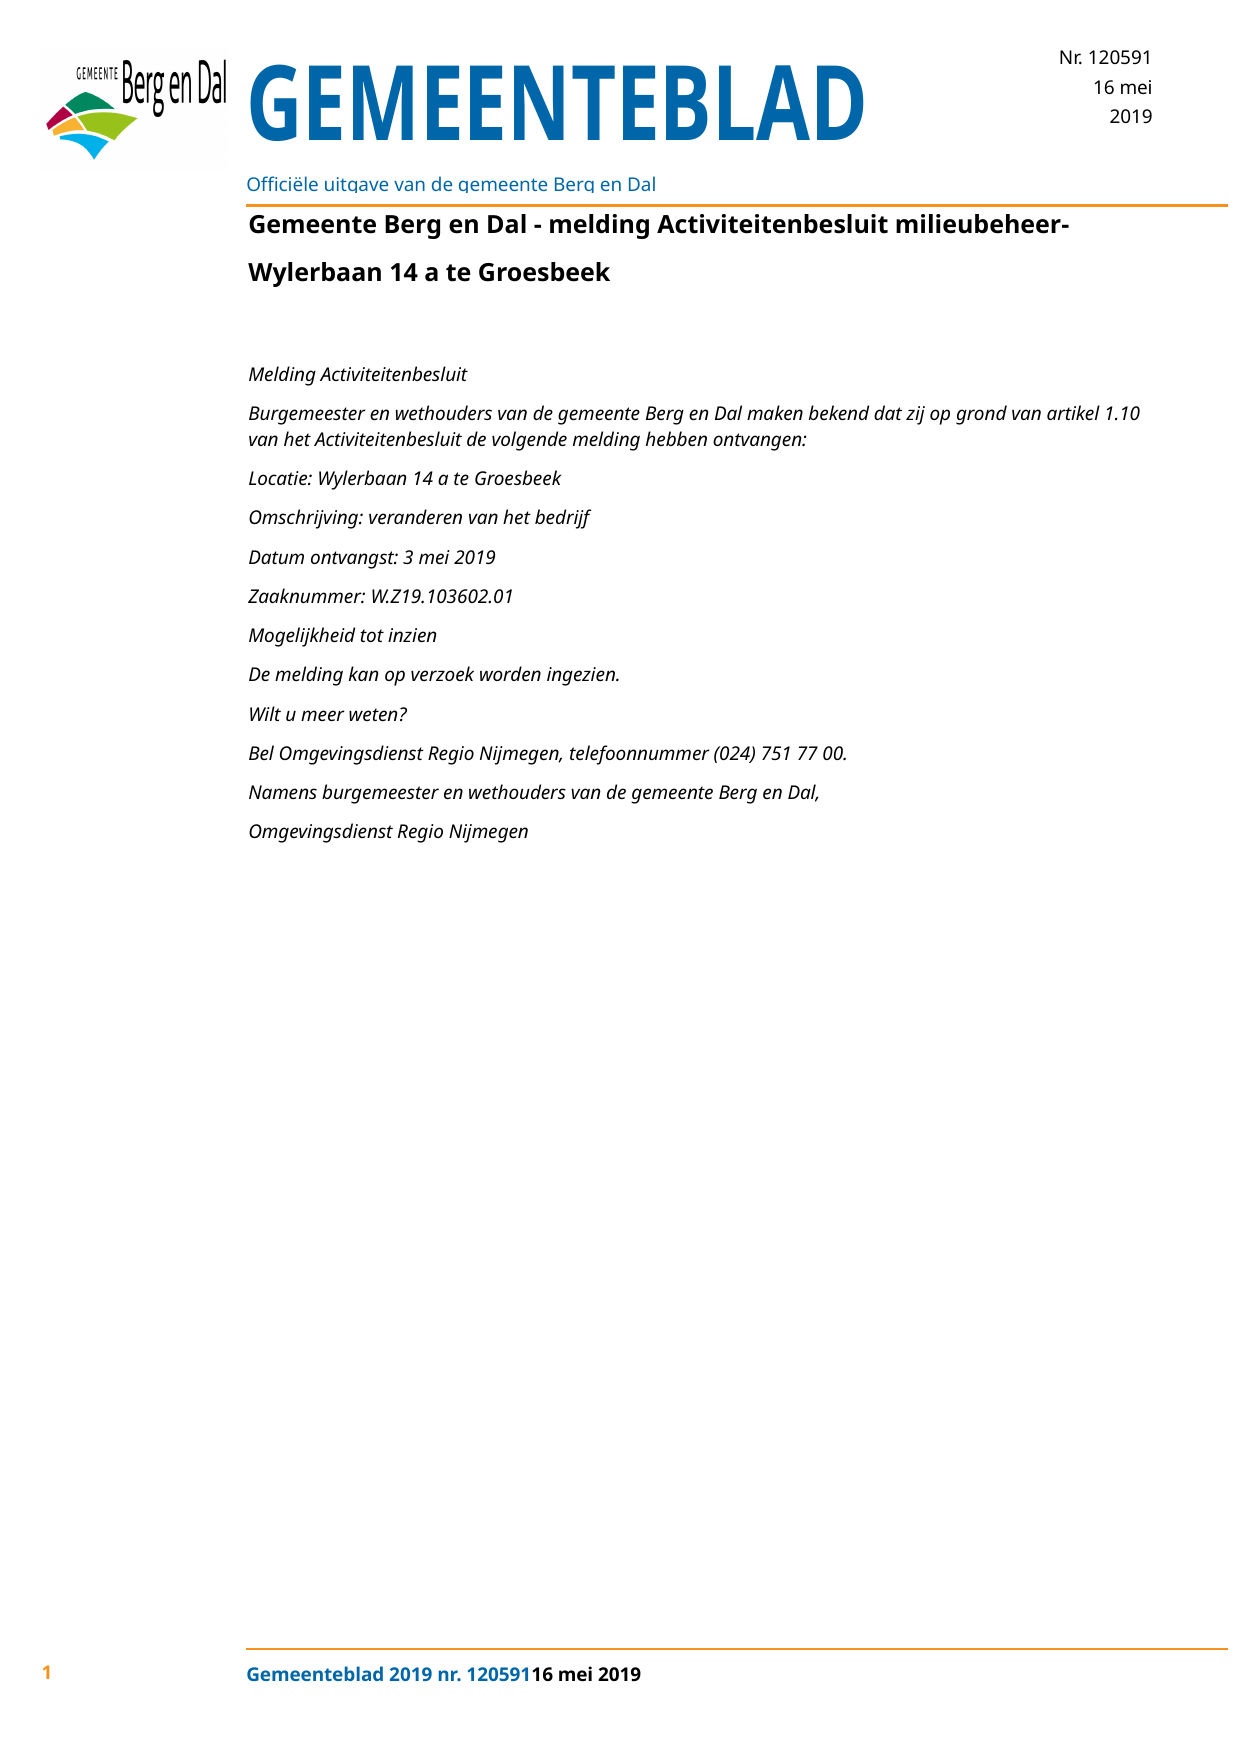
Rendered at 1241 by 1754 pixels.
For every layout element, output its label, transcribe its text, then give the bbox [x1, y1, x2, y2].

picture [41, 47, 231, 172]
text De melding kan op verzoek worden ingezien. [248, 662, 1152, 687]
text Omschrijving: veranderen van het bedrijf [248, 504, 1152, 530]
text Datum ontvangst: 3 mei 2019 [248, 544, 1152, 569]
text Omgevingsdienst Regio Nijmegen [248, 819, 1152, 844]
text Zaaknummer: W.Z19.103602.01 [248, 583, 1152, 609]
text Gemeente Berg en Dal - melding Activiteitenbesluit milieubeheer- Wylerbaan 14 a te Groesbeek [248, 207, 1152, 288]
text Mogelijkheid tot inzien [248, 622, 1152, 648]
text Bel Omgevingsdienst Regio Nijmegen, telefoonnummer (024) 751 77 00. [248, 740, 1152, 766]
text Burgemeester en wethouders van de gemeente Berg en Dal maken bekend dat zij op grond van artikel 1.10 van het Activiteitenbesluit de volgende melding hebben ontvangen: [248, 400, 1152, 452]
text Namens burgemeester en wethouders van de gemeente Berg en Dal, [248, 779, 1152, 805]
text Locatie: Wylerbaan 14 a te Groesbeek [248, 465, 1152, 491]
text Melding Activiteitenbesluit [248, 361, 1152, 387]
text Wilt u meer weten? [248, 701, 1152, 727]
